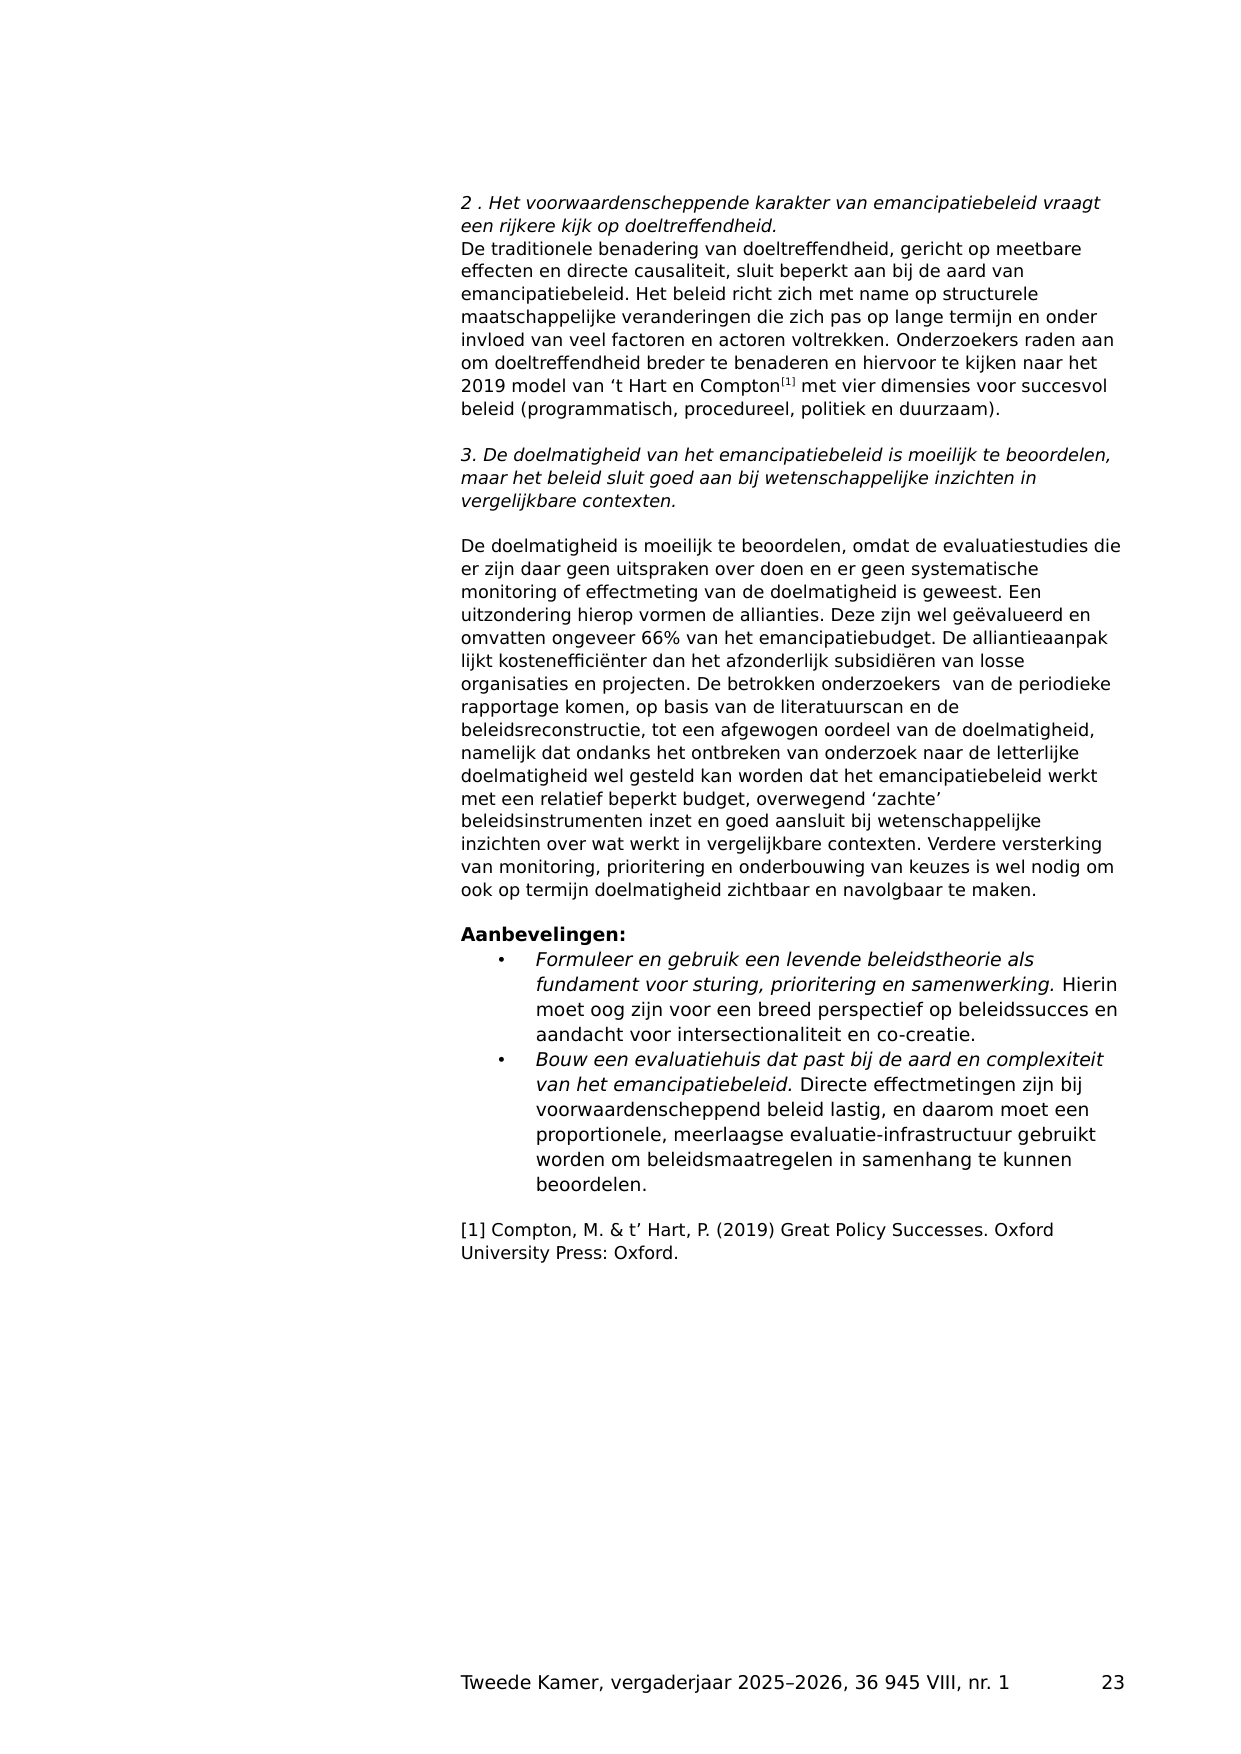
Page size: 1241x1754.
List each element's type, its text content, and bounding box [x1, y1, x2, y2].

text De doelmatigheid is moeilijk te beoordelen, omdat de evaluatiestudies die er zijn daar geen uitspraken over doen en er geen systematische monitoring of effectmeting van de doelmatigheid is geweest. Een uitzondering hierop vormen de allianties. Deze zijn wel geëvalueerd en omvatten ongeveer 66% van het emancipatiebudget. De alliantieaanpak lijkt kostenefficiënter dan het afzonderlijk subsidiëren van losse organisaties en projecten. De betrokken onderzoekers van de periodieke rapportage komen, op basis van de literatuurscan en de beleidsreconstructie, tot een afgewogen oordeel van de doelmatigheid, namelijk dat ondanks het ontbreken van onderzoek naar de letterlijke doelmatigheid wel gesteld kan worden dat het emancipatiebeleid werkt met een relatief beperkt budget, overwegend ‘zachte’ beleidsinstrumenten inzet en goed aansluit bij wetenschappelijke inzichten over wat werkt in vergelijkbare contexten. Verdere versterking van monitoring, prioritering en onderbouwing van keuzes is wel nodig om ook op termijn doelmatigheid zichtbaar en navolgbaar te maken. [461, 534, 1125, 901]
text 3. De doelmatigheid van het emancipatiebeleid is moeilijk te beoordelen, maar het beleid sluit goed aan bij wetenschappelijke inzichten in vergelijkbare contexten. [461, 443, 1125, 512]
text Aanbevelingen: [461, 924, 1125, 946]
list Formuleer en gebruik een levende beleidstheorie als fundament voor sturing, prioritering en samenwerking. Hierin moet oog zijn voor een breed perspectief op beleidssucces en aandacht voor intersectionaliteit en co-creatie. [498, 946, 1125, 1046]
list Bouw een evaluatiehuis dat past bij de aard en complexiteit van het emancipatiebeleid. Directe effectmetingen zijn bij voorwaardenscheppend beleid lastig, en daarom moet een proportionele, meerlaagse evaluatie-infrastructuur gebruikt worden om beleidsmaatregelen in samenhang te kunnen beoordelen. [498, 1046, 1125, 1196]
text 2 . Het voorwaardenscheppende karakter van emancipatiebeleid vraagt een rijkere kijk op doeltreffendheid. De traditionele benadering van doeltreffendheid, gericht op meetbare effecten en directe causaliteit, sluit beperkt aan bij de aard van emancipatiebeleid. Het beleid richt zich met name op structurele maatschappelijke veranderingen die zich pas op lange termijn en onder invloed van veel factoren en actoren voltrekken. Onderzoekers raden aan om doeltreffendheid breder te benaderen en hiervoor te kijken naar het 2019 model van ‘t Hart en Compton[1] met vier dimensies voor succesvol beleid (programmatisch, procedureel, politiek en duurzaam). [461, 191, 1125, 420]
text [1] Compton, M. & t’ Hart, P. (2019) Great Policy Successes. Oxford University Press: Oxford. [461, 1218, 1125, 1264]
